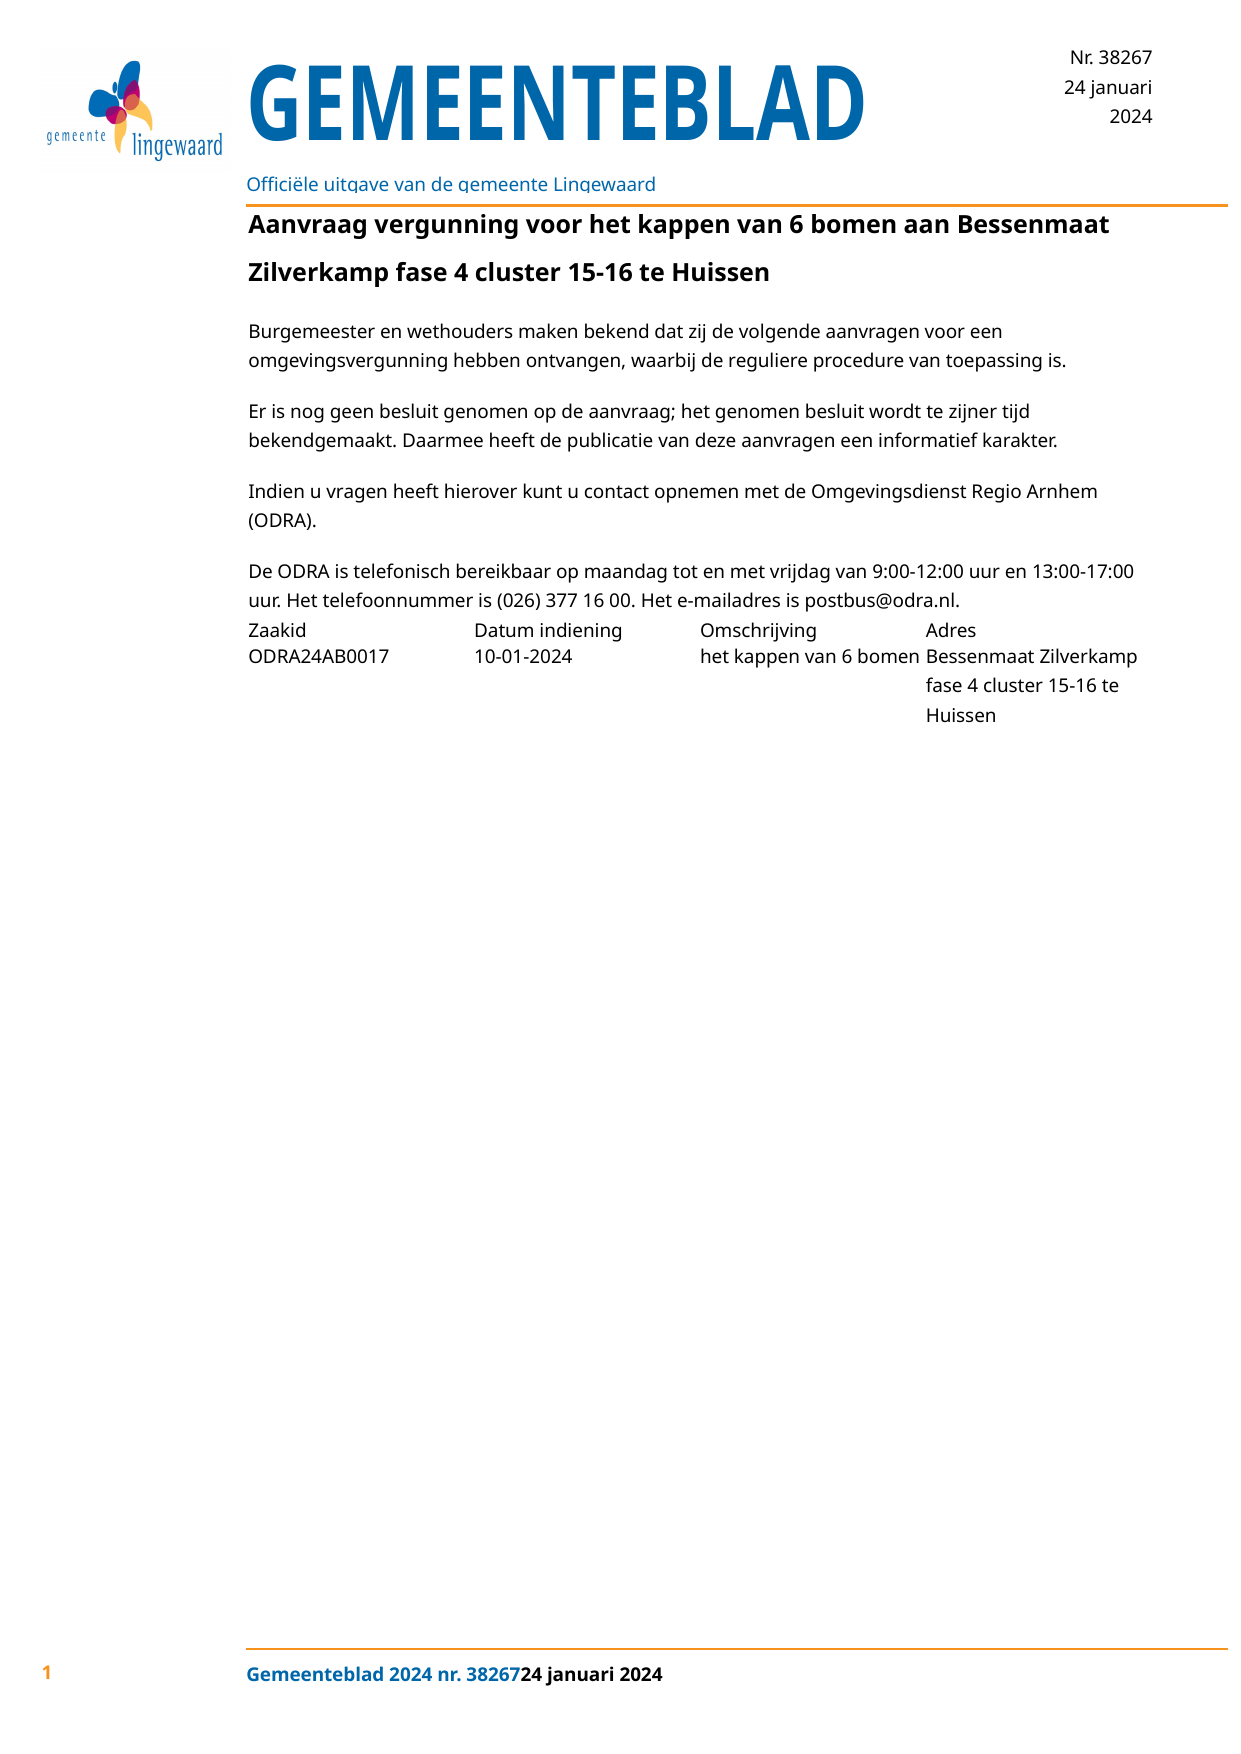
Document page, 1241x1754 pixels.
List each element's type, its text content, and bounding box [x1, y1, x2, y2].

table_cell het kappen van 6 bomen [700, 643, 926, 728]
text Burgemeester en wethouders maken bekend dat zij de volgende aanvragen voor een omgevingsvergunning hebben ontvangen, waarbij de reguliere procedure van toepassing is. [248, 318, 1152, 373]
table_cell 10-01-2024 [474, 643, 700, 728]
table_cell ODRA24AB0017 [248, 643, 474, 728]
table_header Omschrijving [700, 617, 926, 643]
text Indien u vragen heeft hierover kunt u contact opnemen met de Omgevingsdienst Regio Arnhem (ODRA). [248, 478, 1152, 533]
picture [41, 47, 231, 172]
text Er is nog geen besluit genomen op de aanvraag; het genomen besluit wordt te zijner tijd bekendgemaakt. Daarmee heeft de publicatie van deze aanvragen een informatief karakter. [248, 398, 1152, 453]
text De ODRA is telefonisch bereikbaar op maandag tot en met vrijdag van 9:00-12:00 uur en 13:00-17:00 uur. Het telefoonnummer is (026) 377 16 00. Het e-mailadres is postbus@odra.nl. [248, 558, 1152, 613]
table_header Datum indiening [474, 617, 700, 643]
table_header Zaakid [248, 617, 474, 643]
text Aanvraag vergunning voor het kappen van 6 bomen aan Bessenmaat Zilverkamp fase 4 cluster 15-16 te Huissen [248, 207, 1152, 288]
table_header Adres [926, 617, 1152, 643]
table_cell Bessenmaat Zilverkamp fase 4 cluster 15-16 te Huissen [926, 643, 1152, 728]
